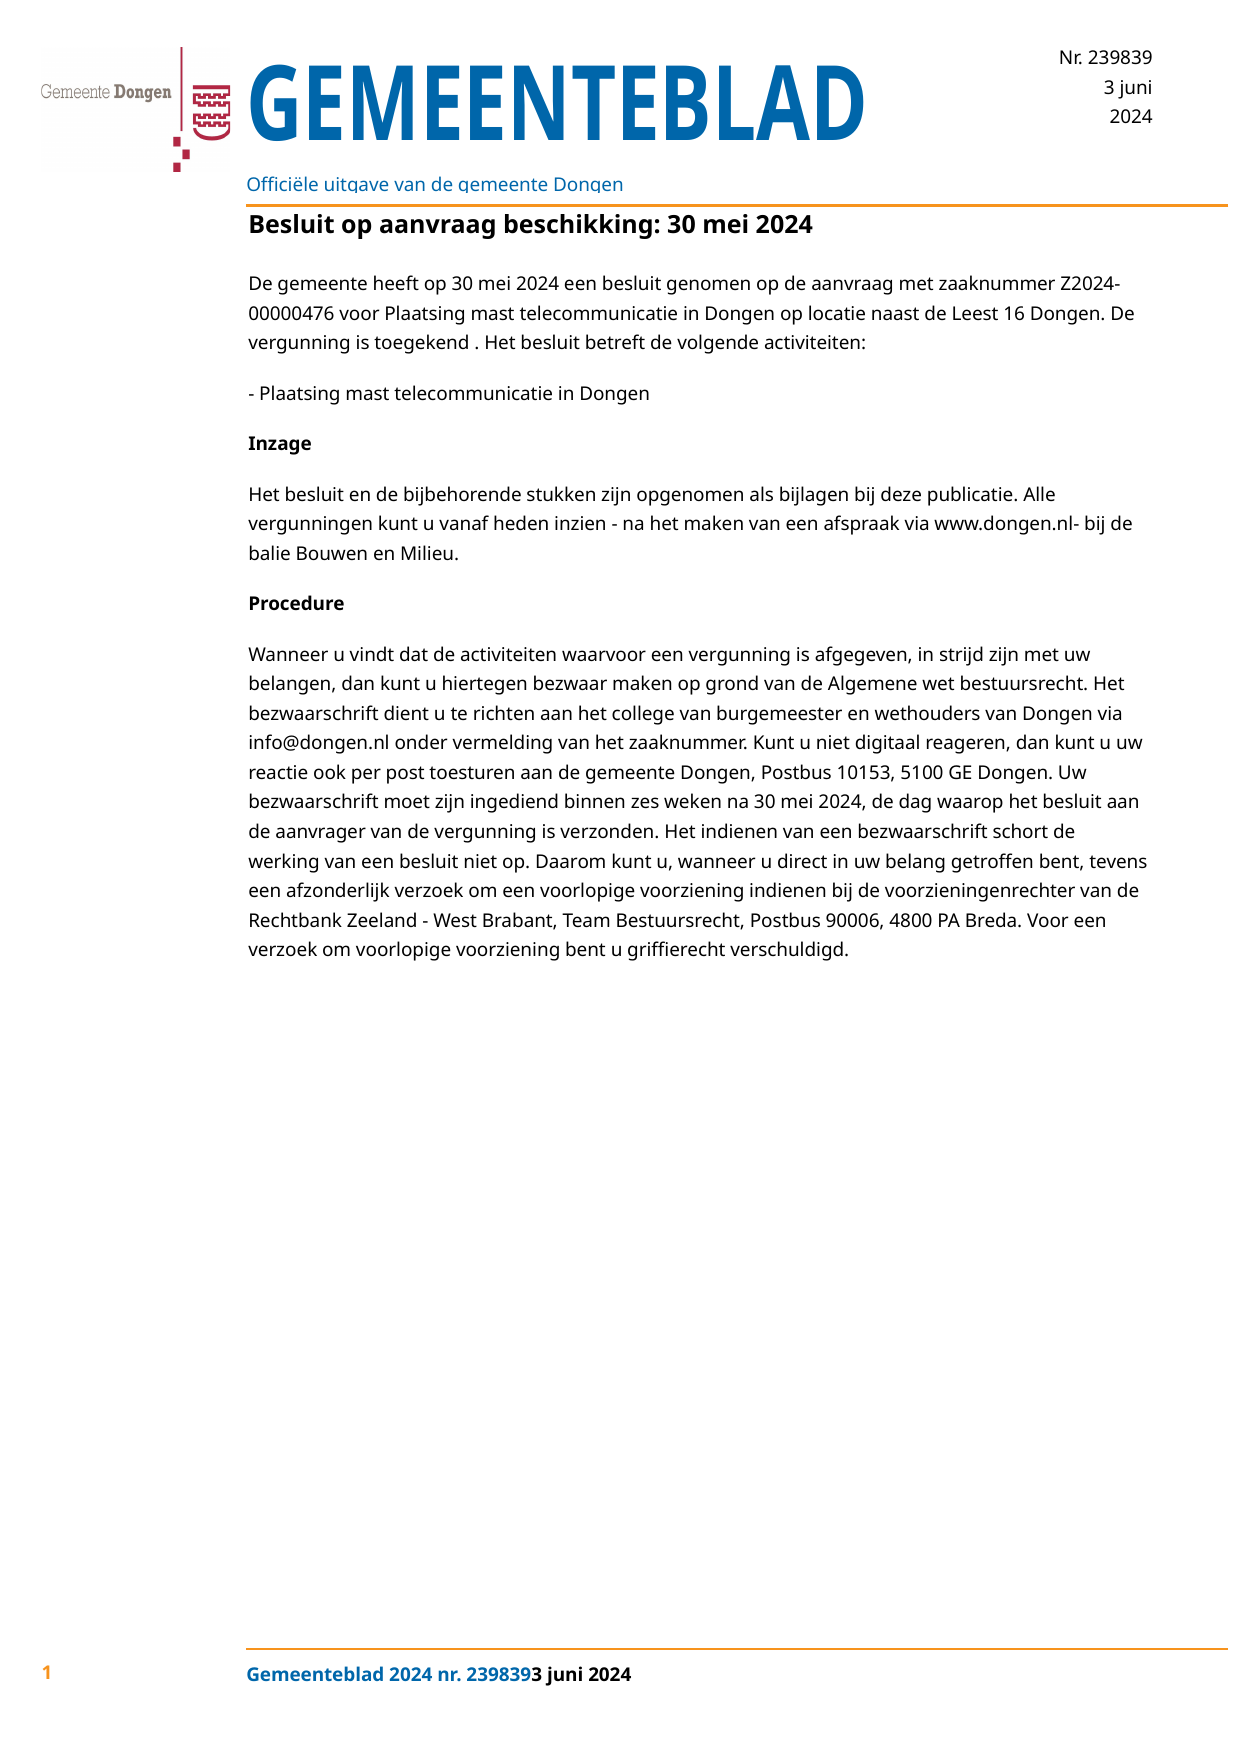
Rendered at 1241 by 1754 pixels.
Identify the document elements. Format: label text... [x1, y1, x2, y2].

text Inzage [248, 430, 1152, 456]
picture [41, 47, 231, 172]
text Wanneer u vindt dat de activiteiten waarvoor een vergunning is afgegeven, in strijd zijn met uw belangen, dan kunt u hiertegen bezwaar maken op grond van de Algemene wet bestuursrecht. Het bezwaarschrift dient u te richten aan het college van burgemeester en wethouders van Dongen via info@dongen.nl onder vermelding van het zaaknummer. Kunt u niet digitaal reageren, dan kunt u uw reactie ook per post toesturen aan de gemeente Dongen, Postbus 10153, 5100 GE Dongen. Uw bezwaarschrift moet zijn ingediend binnen zes weken na 30 mei 2024, de dag waarop het besluit aan de aanvrager van de vergunning is verzonden. Het indienen van een bezwaarschrift schort de werking van een besluit niet op. Daarom kunt u, wanneer u direct in uw belang getroffen bent, tevens een afzonderlijk verzoek om een voorlopige voorziening indienen bij de voorzieningenrechter van de Rechtbank Zeeland - West Brabant, Team Bestuursrecht, Postbus 90006, 4800 PA Breda. Voor een verzoek om voorlopige voorziening bent u griffierecht verschuldigd. [248, 641, 1152, 962]
text De gemeente heeft op 30 mei 2024 een besluit genomen op de aanvraag met zaaknummer Z2024-00000476 voor Plaatsing mast telecommunicatie in Dongen op locatie naast de Leest 16 Dongen. De vergunning is toegekend . Het besluit betreft de volgende activiteiten: [248, 270, 1152, 355]
text - Plaatsing mast telecommunicatie in Dongen [248, 380, 1152, 406]
text Het besluit en de bijbehorende stukken zijn opgenomen als bijlagen bij deze publicatie. Alle vergunningen kunt u vanaf heden inzien - na het maken van een afspraak via www.dongen.nl- bij de balie Bouwen en Milieu. [248, 481, 1152, 566]
text Besluit op aanvraag beschikking: 30 mei 2024 [248, 207, 1152, 241]
text Procedure [248, 590, 1152, 616]
